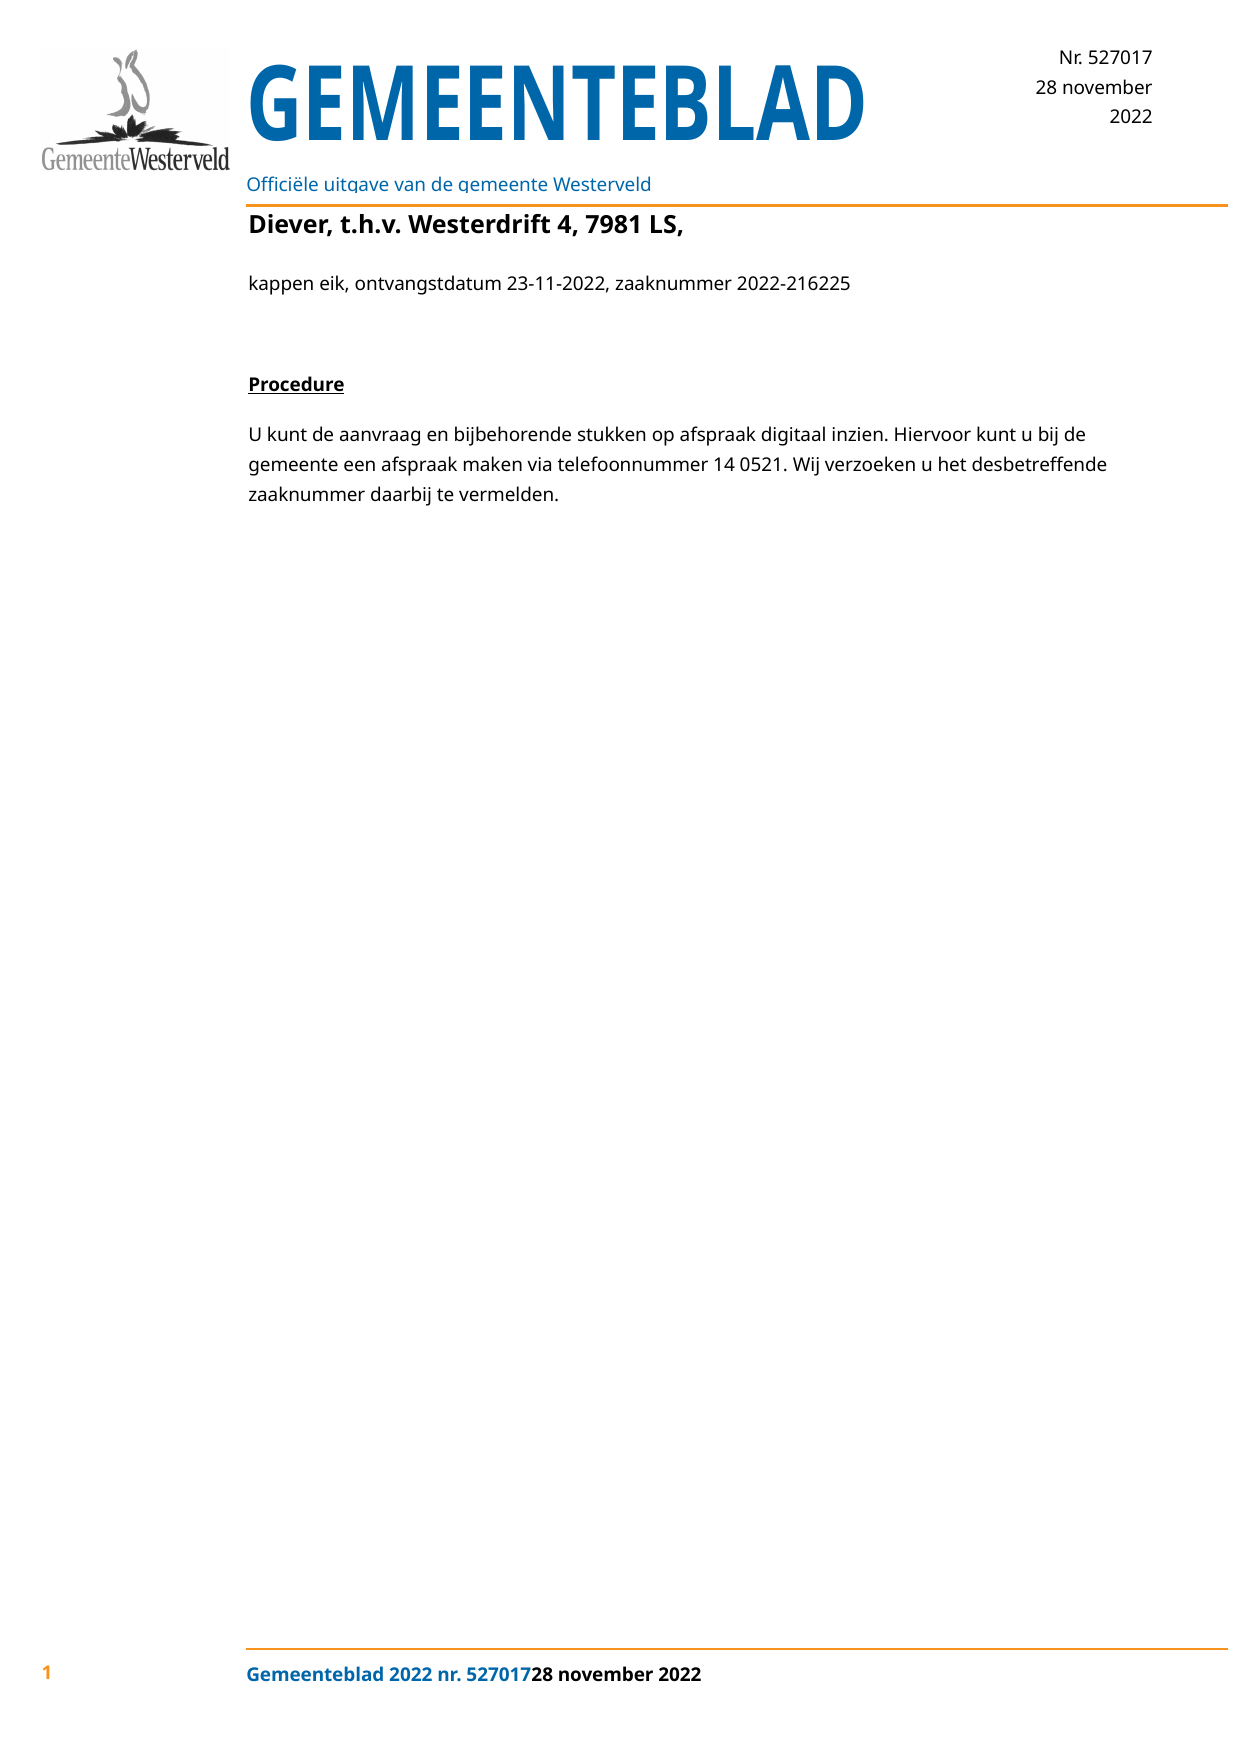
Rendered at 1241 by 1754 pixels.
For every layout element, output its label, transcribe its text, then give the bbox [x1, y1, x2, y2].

text U kunt de aanvraag en bijbehorende stukken op afspraak digitaal inzien. Hiervoor kunt u bij de gemeente een afspraak maken via telefoonnummer 14 0521. Wij verzoeken u het desbetreffende zaaknummer daarbij te vermelden. [248, 422, 1152, 506]
picture [41, 47, 231, 172]
text Procedure [248, 371, 1152, 397]
text Diever, t.h.v. Westerdrift 4, 7981 LS, [248, 207, 1152, 241]
text kappen eik, ontvangstdatum 23-11-2022, zaaknummer 2022-216225 [248, 270, 1152, 296]
